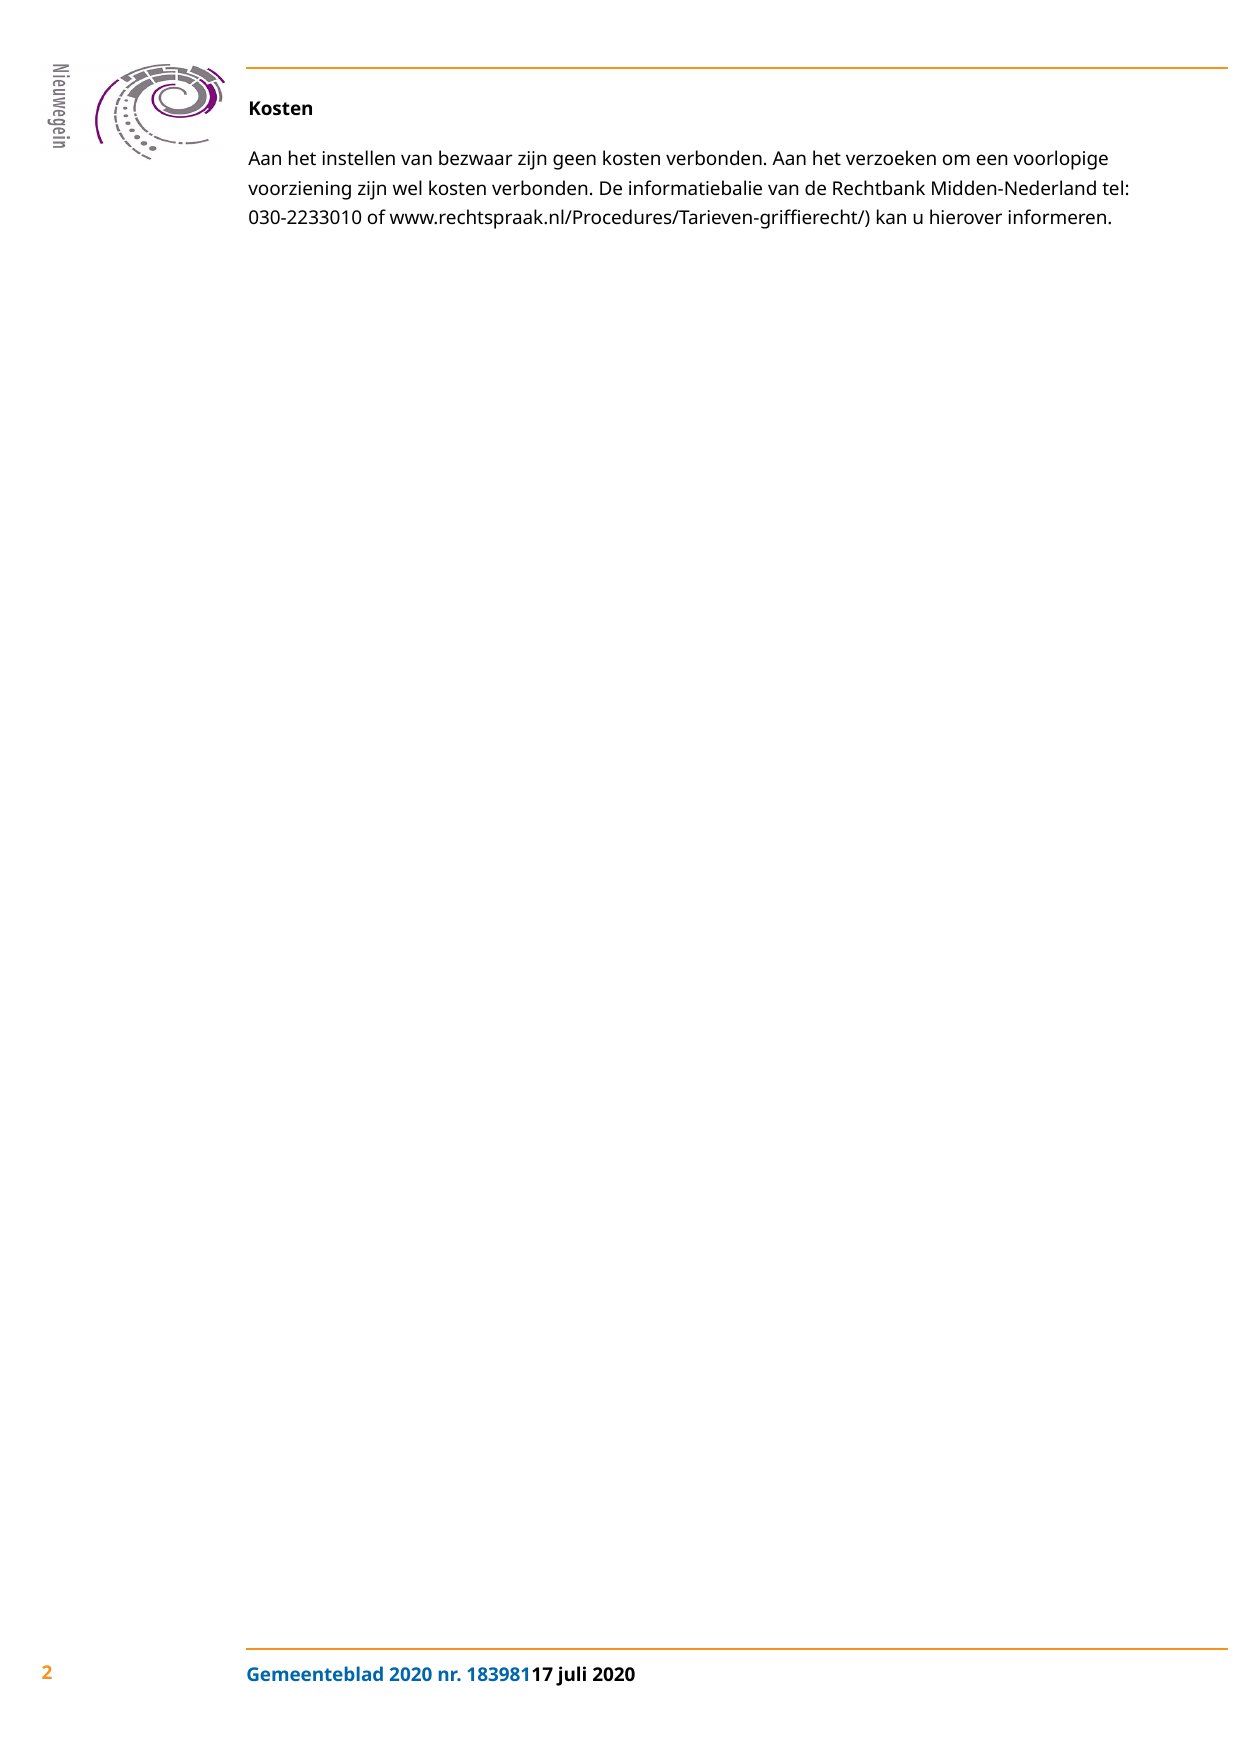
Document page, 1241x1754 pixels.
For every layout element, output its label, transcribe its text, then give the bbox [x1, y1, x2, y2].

picture [41, 47, 231, 172]
text Aan het instellen van bezwaar zijn geen kosten verbonden. Aan het verzoeken om een voorlopige voorziening zijn wel kosten verbonden. De informatiebalie van de Rechtbank Midden-Nederland tel: 030-2233010 of www.rechtspraak.nl/Procedures/Tarieven-griffierecht/) kan u hierover informeren. [248, 145, 1152, 230]
text Kosten [248, 95, 1152, 121]
